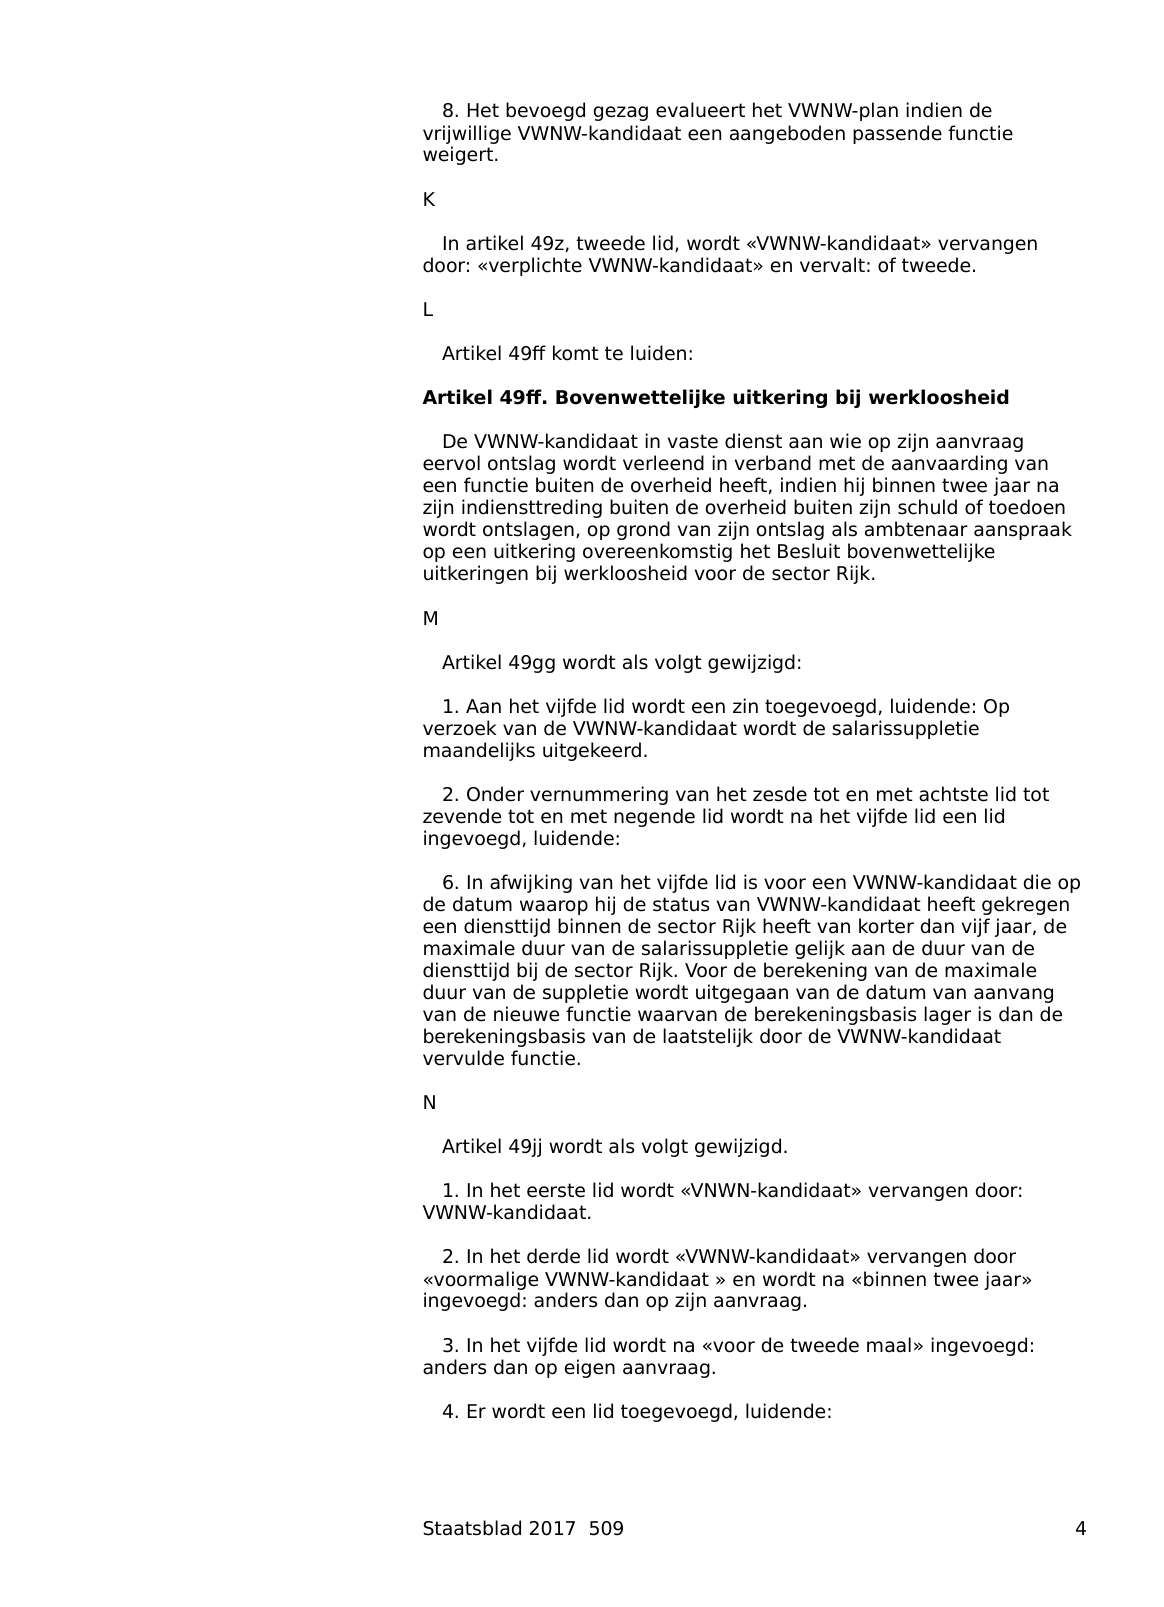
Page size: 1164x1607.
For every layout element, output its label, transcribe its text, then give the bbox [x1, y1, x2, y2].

text 2. Onder vernummering van het zesde tot en met achtste lid tot zevende tot en met negende lid wordt na het vijfde lid een lid ingevoegd, luidende: [422, 784, 1087, 850]
subtitle Artikel 49ff. Bovenwettelijke uitkering bij werkloosheid [422, 387, 1087, 409]
text 2. In het derde lid wordt «VWNW-kandidaat» vervangen door «voormalige VWNW-kandidaat » en wordt na «binnen twee jaar» ingevoegd: anders dan op zijn aanvraag. [422, 1246, 1087, 1312]
text M [422, 607, 1087, 629]
text 1. In het eerste lid wordt «VNWN-kandidaat» vervangen door: VWNW-kandidaat. [422, 1180, 1087, 1224]
text De VWNW-kandidaat in vaste dienst aan wie op zijn aanvraag eervol ontslag wordt verleend in verband met de aanvaarding van een functie buiten de overheid heeft, indien hij binnen twee jaar na zijn indiensttreding buiten de overheid buiten zijn schuld of toedoen wordt ontslagen, op grond van zijn ontslag als ambtenaar aanspraak op een uitkering overeenkomstig het Besluit bovenwettelijke uitkeringen bij werkloosheid voor de sector Rijk. [422, 431, 1087, 585]
text N [422, 1092, 1087, 1114]
text 8. Het bevoegd gezag evalueert het VWNW-plan indien de vrijwillige VWNW-kandidaat een aangeboden passende functie weigert. [422, 100, 1087, 166]
text L [422, 299, 1087, 321]
text K [422, 188, 1087, 211]
text 6. In afwijking van het vijfde lid is voor een VWNW-kandidaat die op de datum waarop hij de status van VWNW-kandidaat heeft gekregen een diensttijd binnen de sector Rijk heeft van korter dan vijf jaar, de maximale duur van de salarissuppletie gelijk aan de duur van de diensttijd bij de sector Rijk. Voor de berekening van de maximale duur van de suppletie wordt uitgegaan van de datum van aanvang van de nieuwe functie waarvan de berekeningsbasis lager is dan de berekeningsbasis van de laatstelijk door de VWNW-kandidaat vervulde functie. [422, 872, 1087, 1070]
text Artikel 49ff komt te luiden: [422, 343, 1087, 365]
text 3. In het vijfde lid wordt na «voor de tweede maal» ingevoegd: anders dan op eigen aanvraag. [422, 1334, 1087, 1378]
text Artikel 49jj wordt als volgt gewijzigd. [422, 1136, 1087, 1158]
text Artikel 49gg wordt als volgt gewijzigd: [422, 652, 1087, 673]
text 1. Aan het vijfde lid wordt een zin toegevoegd, luidende: Op verzoek van de VWNW-kandidaat wordt de salarissuppletie maandelijks uitgekeerd. [422, 696, 1087, 762]
text 4. Er wordt een lid toegevoegd, luidende: [422, 1401, 1087, 1423]
text In artikel 49z, tweede lid, wordt «VWNW-kandidaat» vervangen door: «verplichte VWNW-kandidaat» en vervalt: of tweede. [422, 233, 1087, 277]
